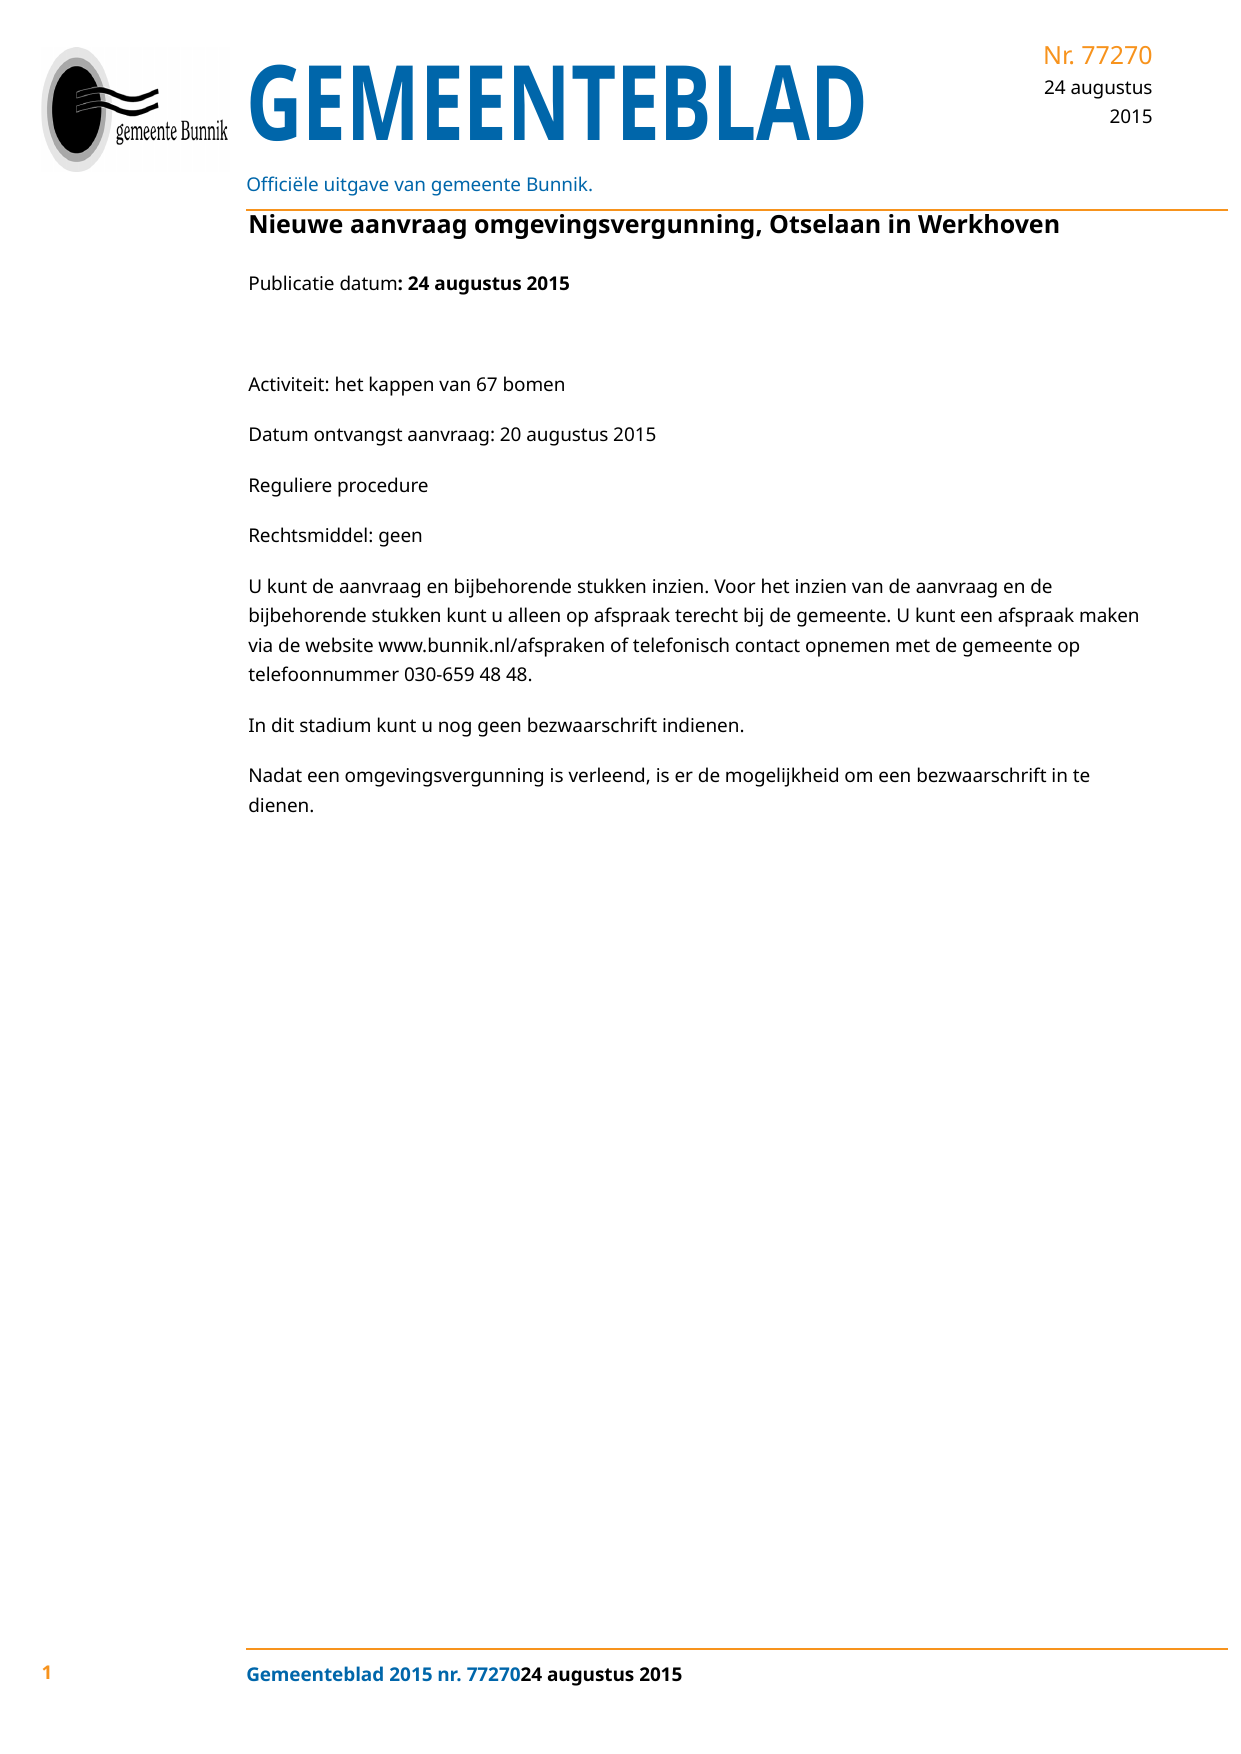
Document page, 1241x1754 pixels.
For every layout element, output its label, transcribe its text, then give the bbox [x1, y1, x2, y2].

text Activiteit: het kappen van 67 bomen [248, 371, 1152, 397]
text Nieuwe aanvraag omgevingsvergunning, Otselaan in Werkhoven [248, 211, 1152, 241]
text Publicatie datum: 24 augustus 2015 [248, 270, 1152, 296]
picture [41, 47, 231, 172]
text In dit stadium kunt u nog geen bezwaarschrift indienen. [248, 712, 1152, 738]
text Rechtsmiddel: geen [248, 522, 1152, 548]
text Reguliere procedure [248, 472, 1152, 498]
text Datum ontvangst aanvraag: 20 augustus 2015 [248, 422, 1152, 447]
text Nadat een omgevingsvergunning is verleend, is er de mogelijkheid om een bezwaarschrift in te dienen. [248, 762, 1152, 818]
text U kunt de aanvraag en bijbehorende stukken inzien. Voor het inzien van de aanvraag en de bijbehorende stukken kunt u alleen op afspraak terecht bij de gemeente. U kunt een afspraak maken via de website www.bunnik.nl/afspraken of telefonisch contact opnemen met de gemeente op telefoonnummer 030-659 48 48. [248, 573, 1152, 687]
